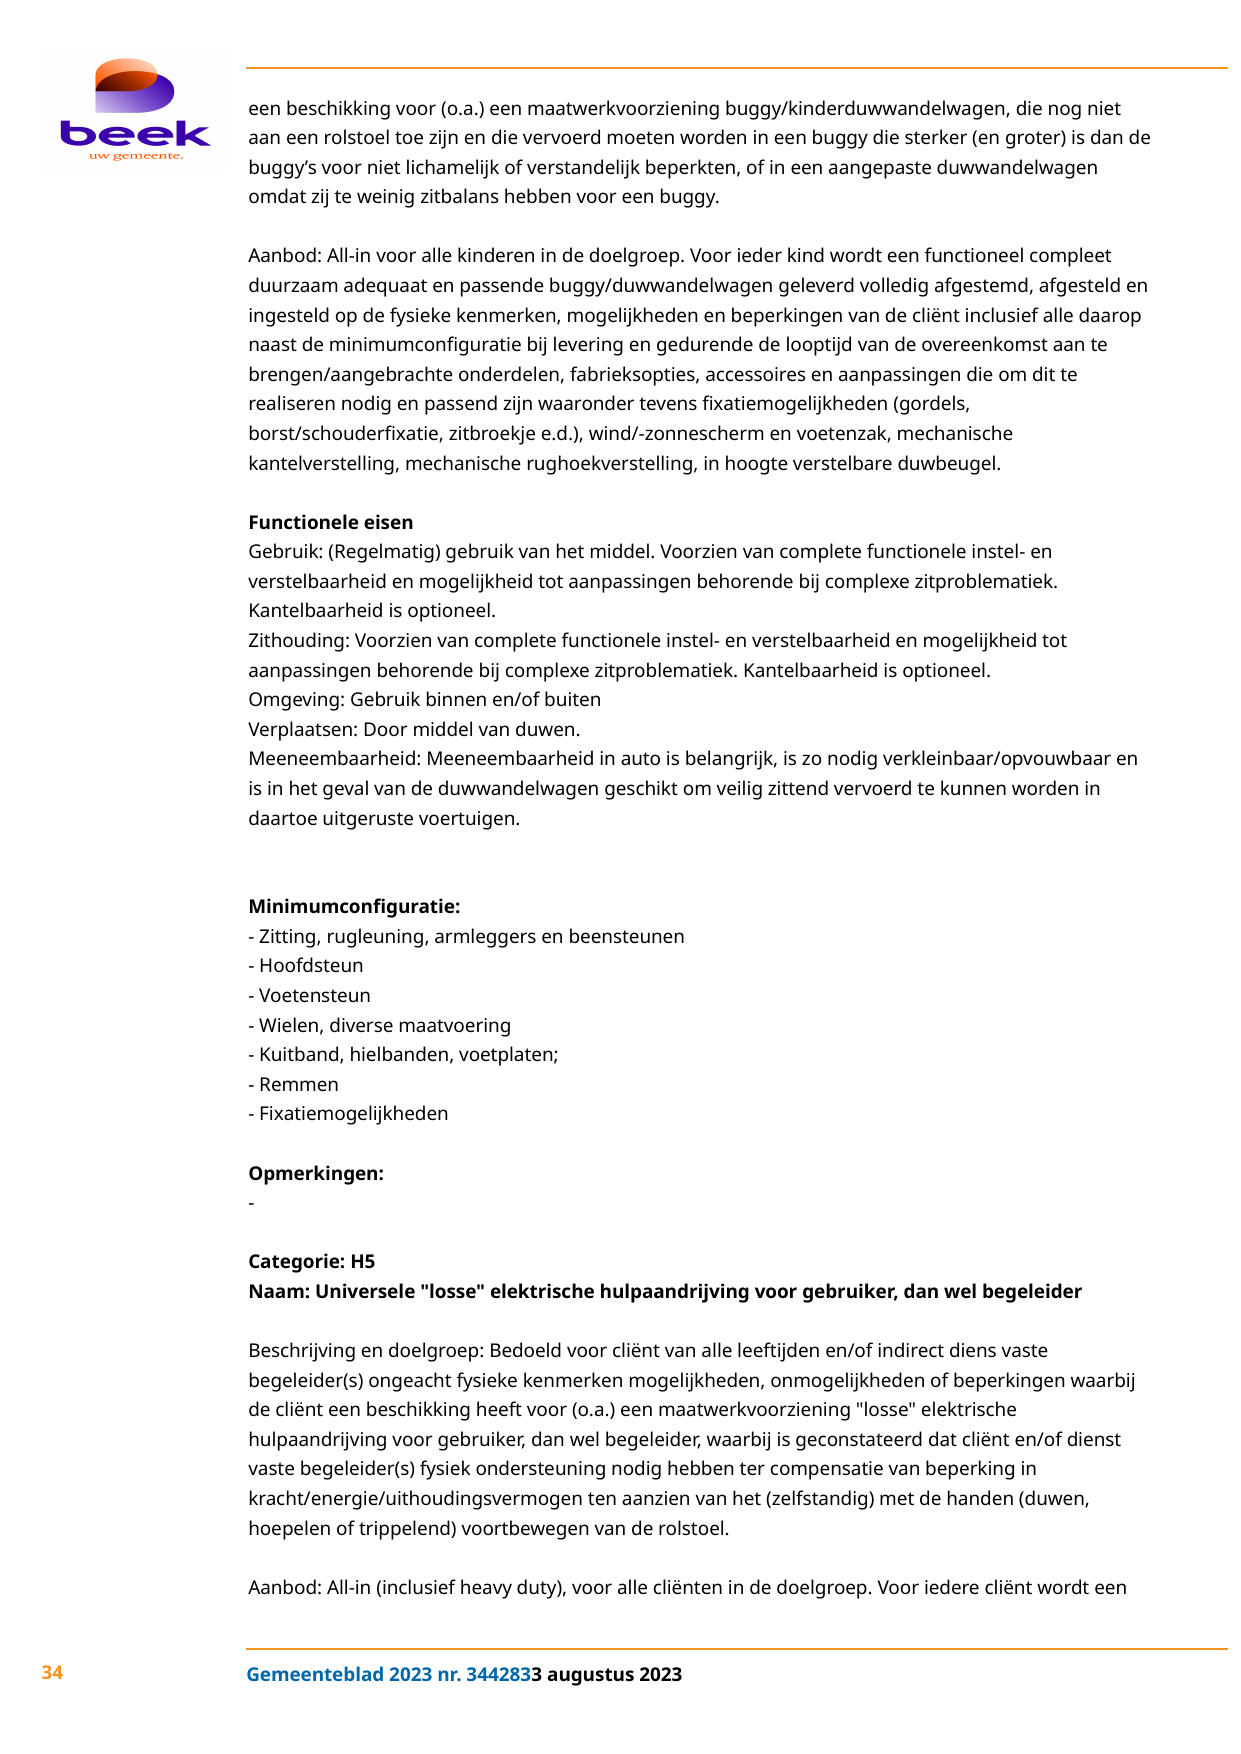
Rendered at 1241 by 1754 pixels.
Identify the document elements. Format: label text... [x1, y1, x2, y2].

text Omgeving: Gebruik binnen en/of buiten [248, 686, 1152, 712]
text - Voetensteun [248, 982, 1152, 1008]
text Meeneembaarheid: Meeneembaarheid in auto is belangrijk, is zo nodig verkleinbaar/opvouwbaar en is in het geval van de duwwandelwagen geschikt om veilig zittend vervoerd te kunnen worden in daartoe uitgeruste voertuigen. [248, 746, 1152, 831]
text - [248, 1189, 1152, 1215]
text Opmerkingen: [248, 1160, 1152, 1186]
text Aanbod: All-in (inclusief heavy duty), voor alle cliënten in de doelgroep. Voor iedere cliënt wordt een [248, 1574, 1152, 1600]
text Categorie: H5 [248, 1248, 1152, 1274]
text - Wielen, diverse maatvoering [248, 1012, 1152, 1038]
text - Fixatiemogelijkheden [248, 1101, 1152, 1126]
text een beschikking voor (o.a.) een maatwerkvoorziening buggy/kinderduwwandelwagen, die nog niet aan een rolstoel toe zijn en die vervoerd moeten worden in een buggy die sterker (en groter) is dan de buggy’s voor niet lichamelijk of verstandelijk beperkten, of in een aangepaste duwwandelwagen omdat zij te weinig zitbalans hebben voor een buggy. [248, 95, 1152, 209]
text - Hoofdsteun [248, 953, 1152, 978]
text - Remmen [248, 1071, 1152, 1097]
text Verplaatsen: Door middel van duwen. [248, 716, 1152, 742]
text Minimumconfiguratie: [248, 893, 1152, 919]
text Zithouding: Voorzien van complete functionele instel- en verstelbaarheid en mogelijkheid tot aanpassingen behorende bij complexe zitproblematiek. Kantelbaarheid is optioneel. [248, 627, 1152, 683]
text - Kuitband, hielbanden, voetplaten; [248, 1041, 1152, 1067]
text - Zitting, rugleuning, armleggers en beensteunen [248, 923, 1152, 949]
picture [41, 47, 231, 172]
text Gebruik: (Regelmatig) gebruik van het middel. Voorzien van complete functionele instel- en verstelbaarheid en mogelijkheid tot aanpassingen behorende bij complexe zitproblematiek. Kantelbaarheid is optioneel. [248, 538, 1152, 623]
text Functionele eisen [248, 509, 1152, 535]
text Beschrijving en doelgroep: Bedoeld voor cliënt van alle leeftijden en/of indirect diens vaste begeleider(s) ongeacht fysieke kenmerken mogelijkheden, onmogelijkheden of beperkingen waarbij de cliënt een beschikking heeft voor (o.a.) een maatwerkvoorziening "losse" elektrische hulpaandrijving voor gebruiker, dan wel begeleider, waarbij is geconstateerd dat cliënt en/of dienst vaste begeleider(s) fysiek ondersteuning nodig hebben ter compensatie van beperking in kracht/energie/uithoudingsvermogen ten aanzien van het (zelfstandig) met de handen (duwen, hoepelen of trippelend) voortbewegen van de rolstoel. [248, 1337, 1152, 1541]
text Aanbod: All-in voor alle kinderen in de doelgroep. Voor ieder kind wordt een functioneel compleet duurzaam adequaat en passende buggy/duwwandelwagen geleverd volledig afgestemd, afgesteld en ingesteld op de fysieke kenmerken, mogelijkheden en beperkingen van de cliënt inclusief alle daarop naast de minimumconfiguratie bij levering en gedurende de looptijd van de overeenkomst aan te brengen/aangebrachte onderdelen, fabrieksopties, accessoires en aanpassingen die om dit te realiseren nodig en passend zijn waaronder tevens fixatiemogelijkheden (gordels, borst/schouderfixatie, zitbroekje e.d.), wind/-zonnescherm en voetenzak, mechanische kantelverstelling, mechanische rughoekverstelling, in hoogte verstelbare duwbeugel. [248, 243, 1152, 476]
text Naam: Universele "losse" elektrische hulpaandrijving voor gebruiker, dan wel begeleider [248, 1278, 1152, 1304]
